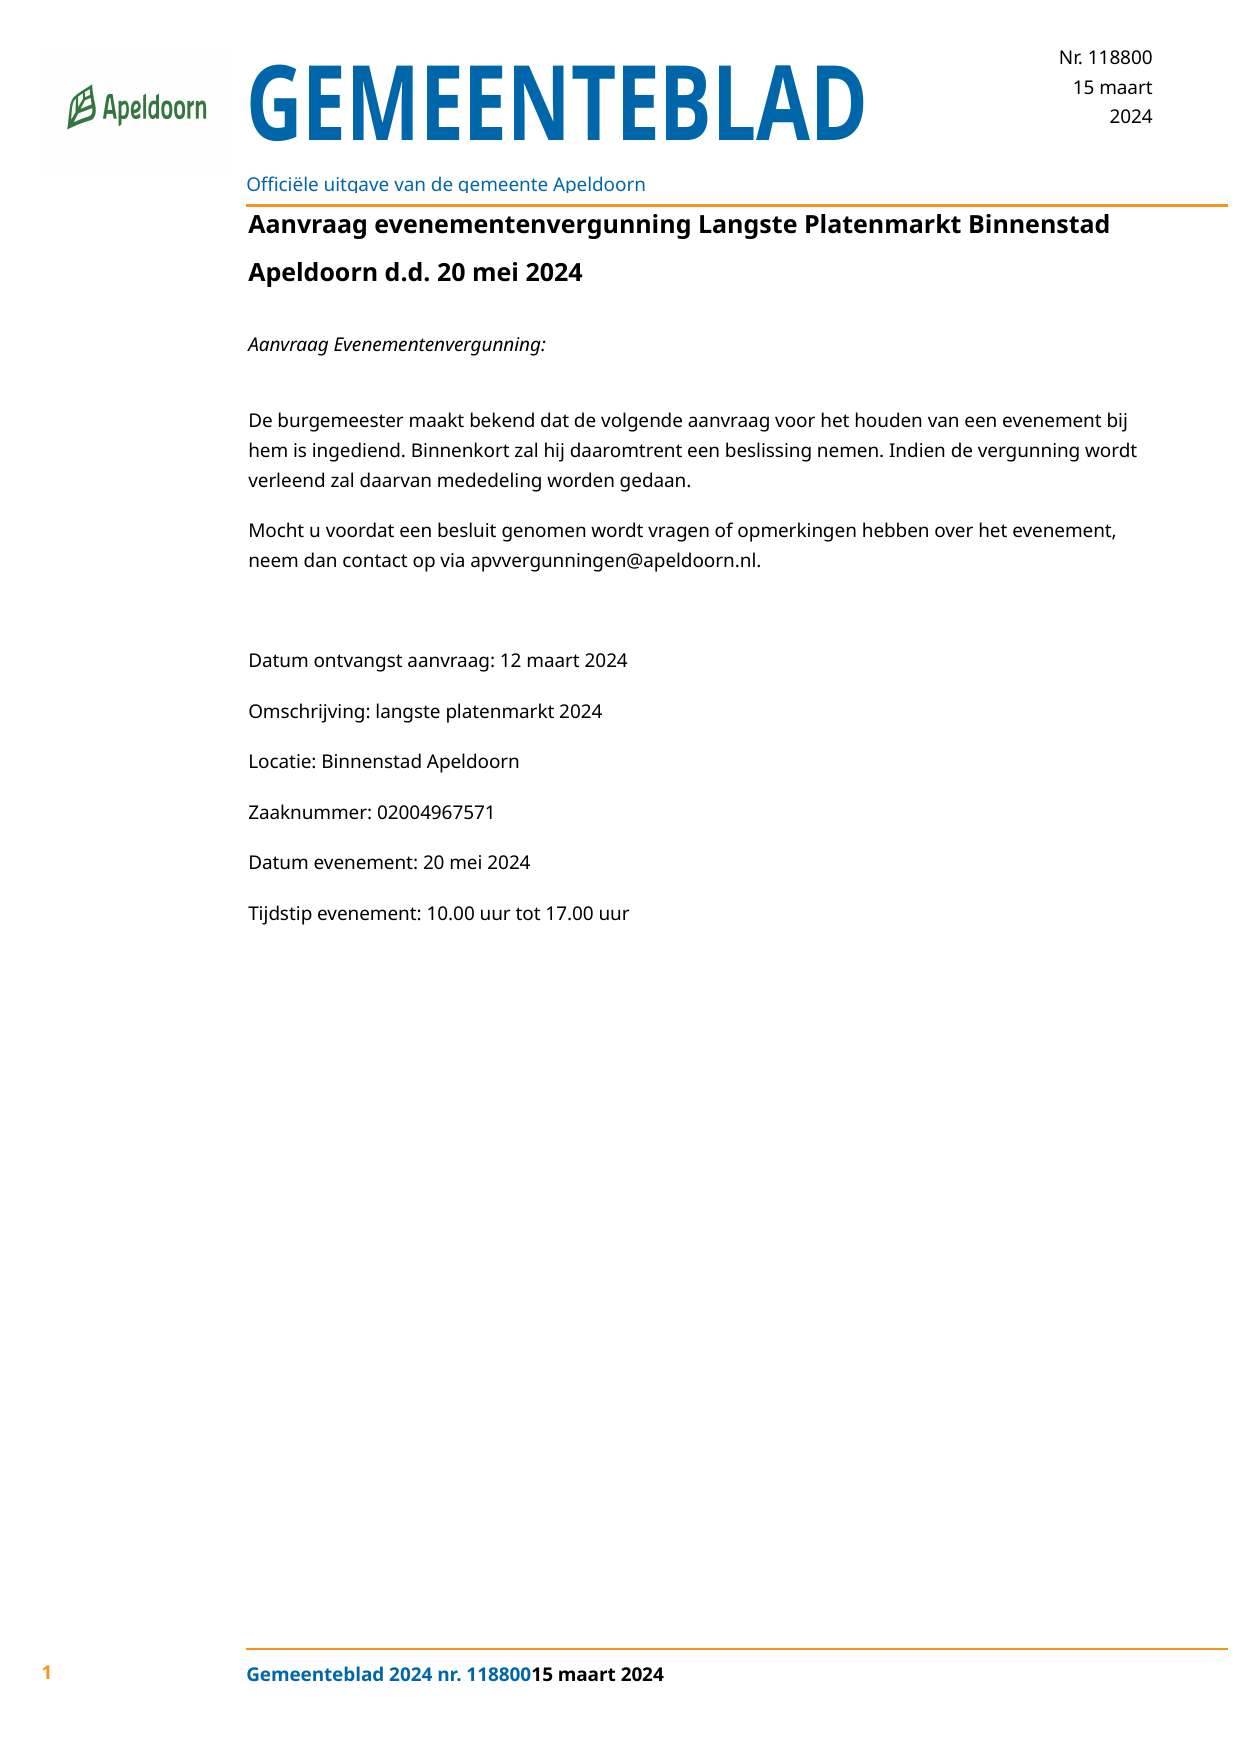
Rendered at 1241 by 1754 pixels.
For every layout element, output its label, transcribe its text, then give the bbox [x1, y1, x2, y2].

text Datum evenement: 20 mei 2024 [248, 849, 1152, 875]
text Zaaknummer: 02004967571 [248, 799, 1152, 824]
text Aanvraag evenementenvergunning Langste Platenmarkt Binnenstad Apeldoorn d.d. 20 mei 2024 [248, 207, 1152, 288]
text Aanvraag Evenementenvergunning: [248, 331, 1152, 357]
text De burgemeester maakt bekend dat de volgende aanvraag voor het houden van een evenement bij hem is ingediend. Binnenkort zal hij daaromtrent een beslissing nemen. Indien de vergunning wordt verleend zal daarvan mededeling worden gedaan. [248, 408, 1152, 492]
text Tijdstip evenement: 10.00 uur tot 17.00 uur [248, 900, 1152, 925]
text Locatie: Binnenstad Apeldoorn [248, 748, 1152, 774]
picture [41, 47, 231, 172]
text Omschrijving: langste platenmarkt 2024 [248, 698, 1152, 724]
text Datum ontvangst aanvraag: 12 maart 2024 [248, 648, 1152, 673]
text Mocht u voordat een besluit genomen wordt vragen of opmerkingen hebben over het evenement, neem dan contact op via apvvergunningen@apeldoorn.nl. [248, 517, 1152, 572]
